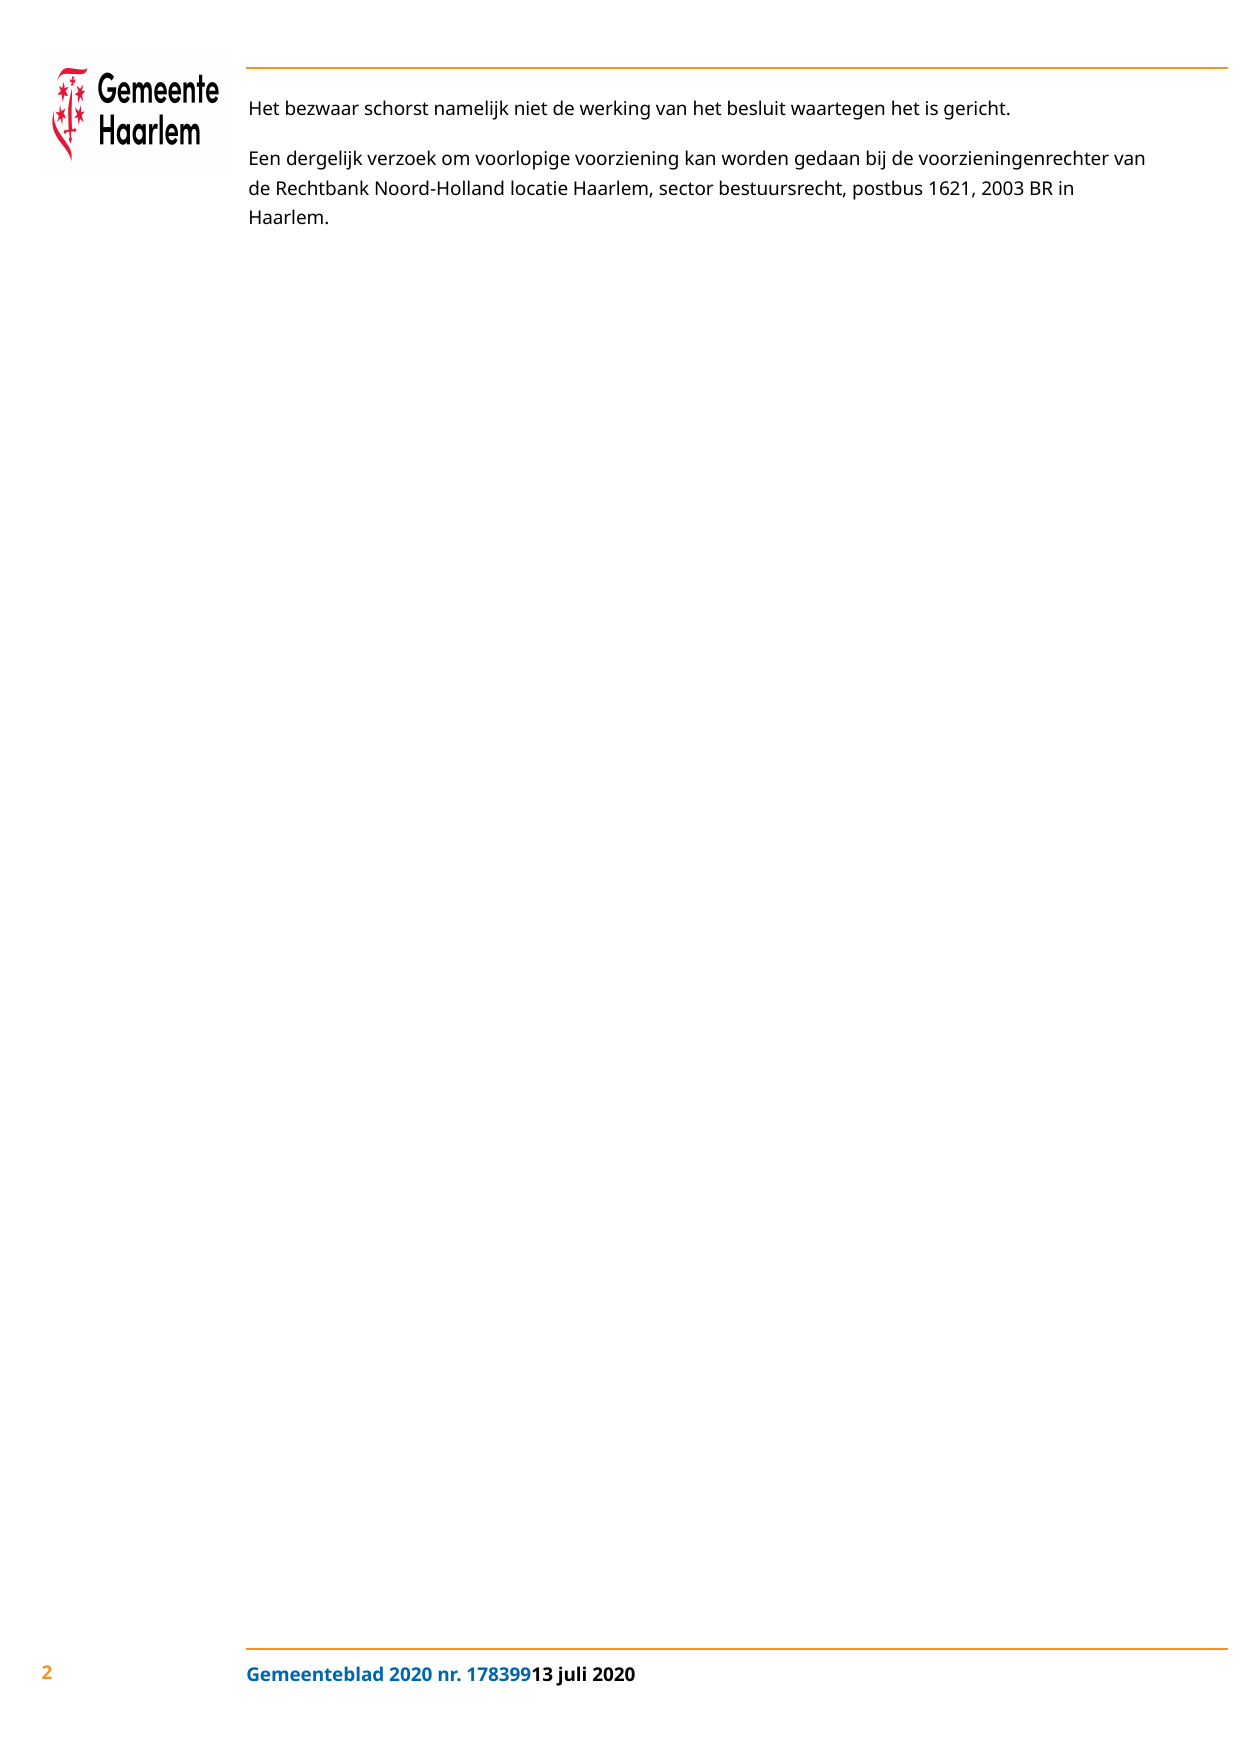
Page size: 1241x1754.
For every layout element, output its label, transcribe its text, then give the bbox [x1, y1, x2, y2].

text Een dergelijk verzoek om voorlopige voorziening kan worden gedaan bij de voorzieningenrechter van de Rechtbank Noord-Holland locatie Haarlem, sector bestuursrecht, postbus 1621, 2003 BR in Haarlem. [248, 145, 1152, 230]
picture [41, 47, 231, 172]
text Het bezwaar schorst namelijk niet de werking van het besluit waartegen het is gericht. [248, 95, 1152, 121]
